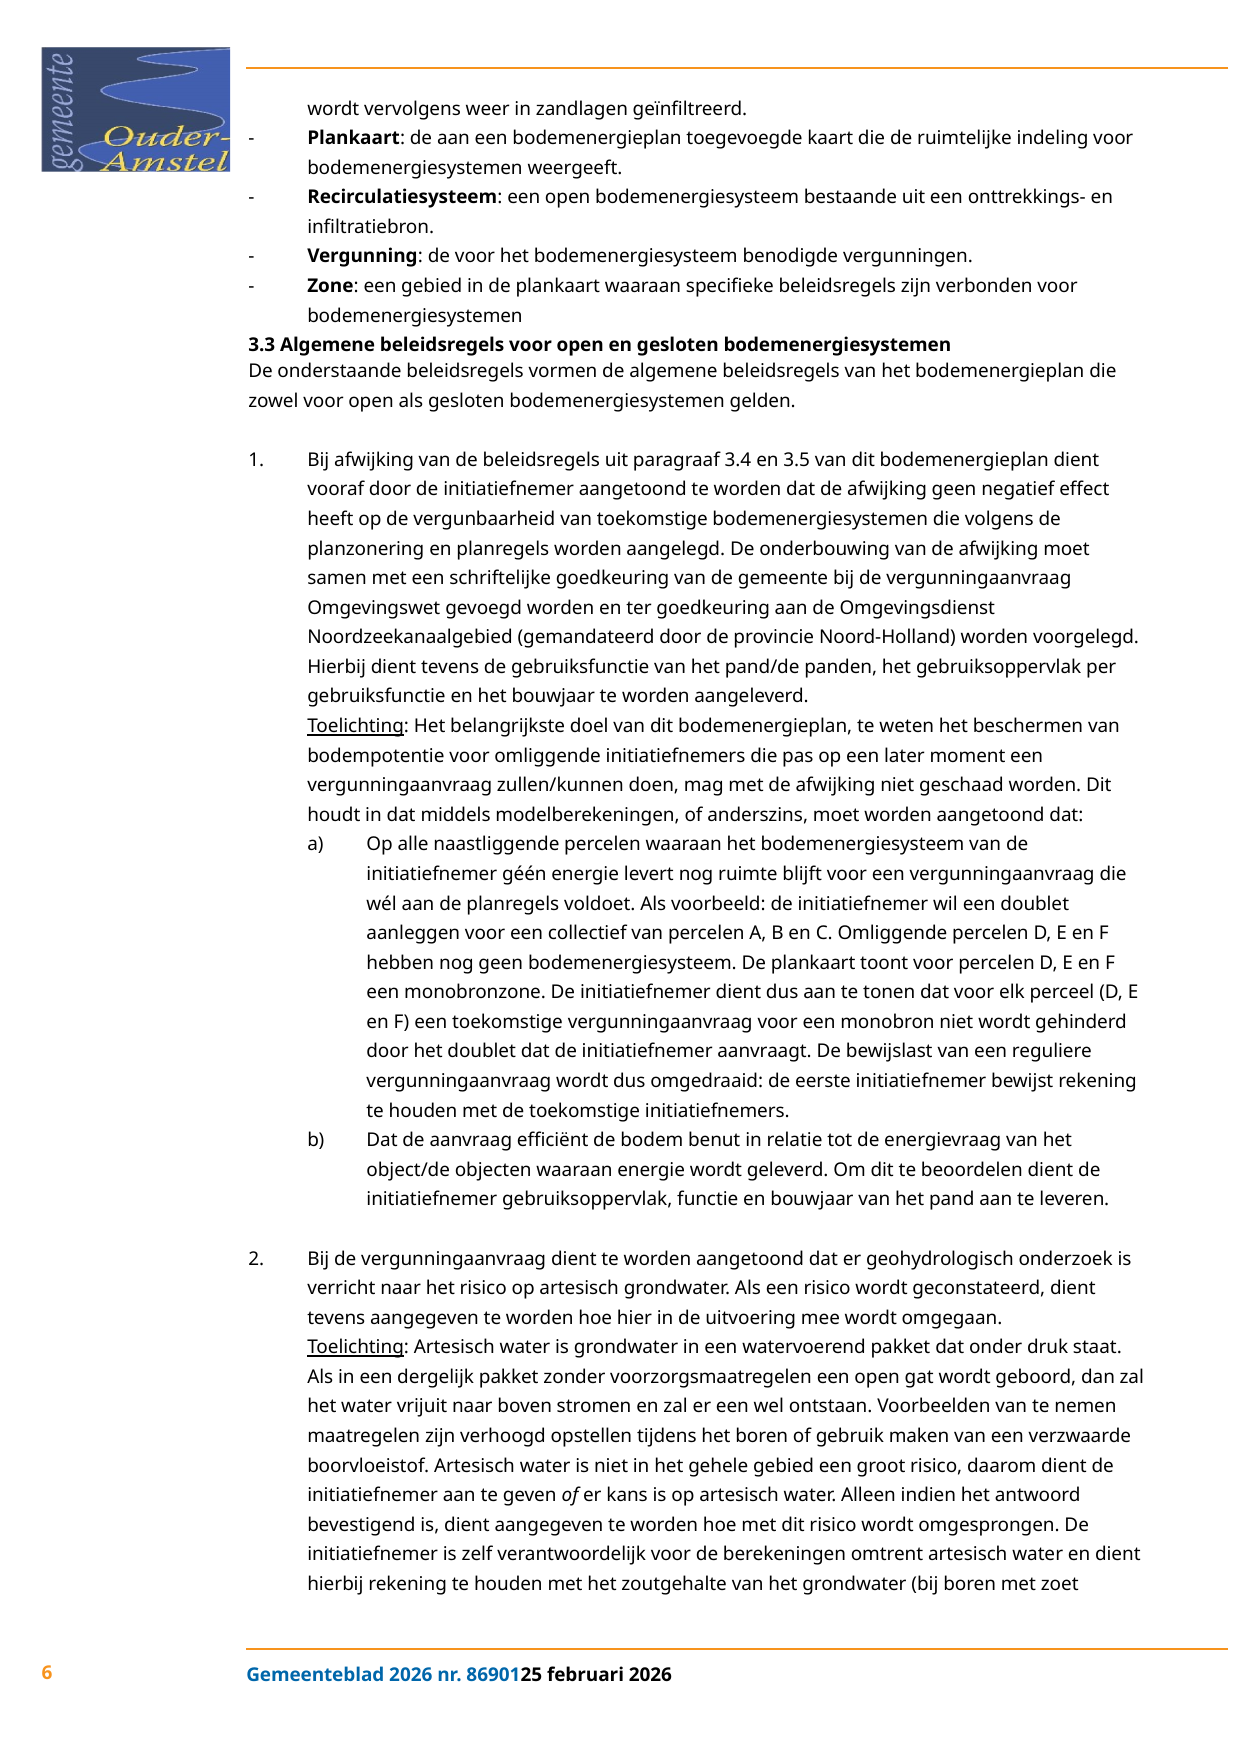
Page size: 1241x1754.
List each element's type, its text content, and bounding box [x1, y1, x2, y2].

text De onderstaande beleidsregels vormen de algemene beleidsregels van het bodemenergieplan die zowel voor open als gesloten bodemenergiesystemen gelden. [248, 357, 1152, 412]
list Vergunning: de voor het bodemenergiesysteem benodigde vergunningen. [248, 243, 1152, 268]
list Plankaart: de aan een bodemenergieplan toegevoegde kaart die de ruimtelijke indeling voor bodemenergiesystemen weergeeft. [248, 124, 1152, 180]
list Bij de vergunningaanvraag dient te worden aangetoond dat er geohydrologisch onderzoek is verricht naar het risico op artesisch grondwater. Als een risico wordt geconstateerd, dient tevens aangegeven te worden hoe hier in de uitvoering mee wordt omgegaan. [248, 1245, 1152, 1329]
list Zone: een gebied in de plankaart waaraan specifieke beleidsregels zijn verbonden voor bodemenergiesystemen [248, 272, 1152, 328]
list Toelichting: Het belangrijkste doel van dit bodemenergieplan, te weten het beschermen van bodempotentie voor omliggende initiatiefnemers die pas op een later moment een vergunningaanvraag zullen/kunnen doen, mag met de afwijking niet geschaad worden. Dit houdt in dat middels modelberekeningen, of anderszins, moet worden aangetoond dat: [248, 712, 1152, 827]
list Op alle naastliggende percelen waaraan het bodemenergiesysteem van de initiatiefnemer géén energie levert nog ruimte blijft voor een vergunningaanvraag die wél aan de planregels voldoet. Als voorbeeld: de initiatiefnemer wil een doublet aanleggen voor een collectief van percelen A, B en C. Omliggende percelen D, E en F hebben nog geen bodemenergiesysteem. De plankaart toont voor percelen D, E en F een monobronzone. De initiatiefnemer dient dus aan te tonen dat voor elk perceel (D, E en F) een toekomstige vergunningaanvraag voor een monobron niet wordt gehinderd door het doublet dat de initiatiefnemer aanvraagt. De bewijslast van een reguliere vergunningaanvraag wordt dus omgedraaid: de eerste initiatiefnemer bewijst rekening te houden met de toekomstige initiatiefnemers. [307, 831, 1152, 1122]
list wordt vervolgens weer in zandlagen geïnfiltreerd. [248, 95, 1152, 121]
list Recirculatiesysteem: een open bodemenergiesysteem bestaande uit een onttrekkings- en infiltratiebron. [248, 183, 1152, 239]
picture [41, 47, 231, 172]
list Dat de aanvraag efficiënt de bodem benut in relatie tot de energievraag van het object/de objecten waaraan energie wordt geleverd. Om dit te beoordelen dient de initiatiefnemer gebruiksoppervlak, functie en bouwjaar van het pand aan te leveren. [307, 1126, 1152, 1211]
list Bij afwijking van de beleidsregels uit paragraaf 3.4 en 3.5 van dit bodemenergieplan dient vooraf door de initiatiefnemer aangetoond te worden dat de afwijking geen negatief effect heeft op de vergunbaarheid van toekomstige bodemenergiesystemen die volgens de planzonering en planregels worden aangelegd. De onderbouwing van de afwijking moet samen met een schriftelijke goedkeuring van de gemeente bij de vergunningaanvraag Omgevingswet gevoegd worden en ter goedkeuring aan de Omgevingsdienst Noordzeekanaalgebied (gemandateerd door de provincie Noord-Holland) worden voorgelegd. Hierbij dient tevens de gebruiksfunctie van het pand/de panden, het gebruiksoppervlak per gebruiksfunctie en het bouwjaar te worden aangeleverd. [248, 446, 1152, 708]
list Toelichting: Artesisch water is grondwater in een watervoerend pakket dat onder druk staat. Als in een dergelijk pakket zonder voorzorgsmaatregelen een open gat wordt geboord, dan zal het water vrijuit naar boven stromen en zal er een wel ontstaan. Voorbeelden van te nemen maatregelen zijn verhoogd opstellen tijdens het boren of gebruik maken van een verzwaarde boorvloeistof. Artesisch water is niet in het gehele gebied een groot risico, daarom dient de initiatiefnemer aan te geven of er kans is op artesisch water. Alleen indien het antwoord bevestigend is, dient aangegeven te worden hoe met dit risico wordt omgesprongen. De initiatiefnemer is zelf verantwoordelijk voor de berekeningen omtrent artesisch water en dient hierbij rekening te houden met het zoutgehalte van het grondwater (bij boren met zoet [248, 1333, 1152, 1596]
text 3.3 Algemene beleidsregels voor open en gesloten bodemenergiesystemen [248, 331, 1152, 357]
